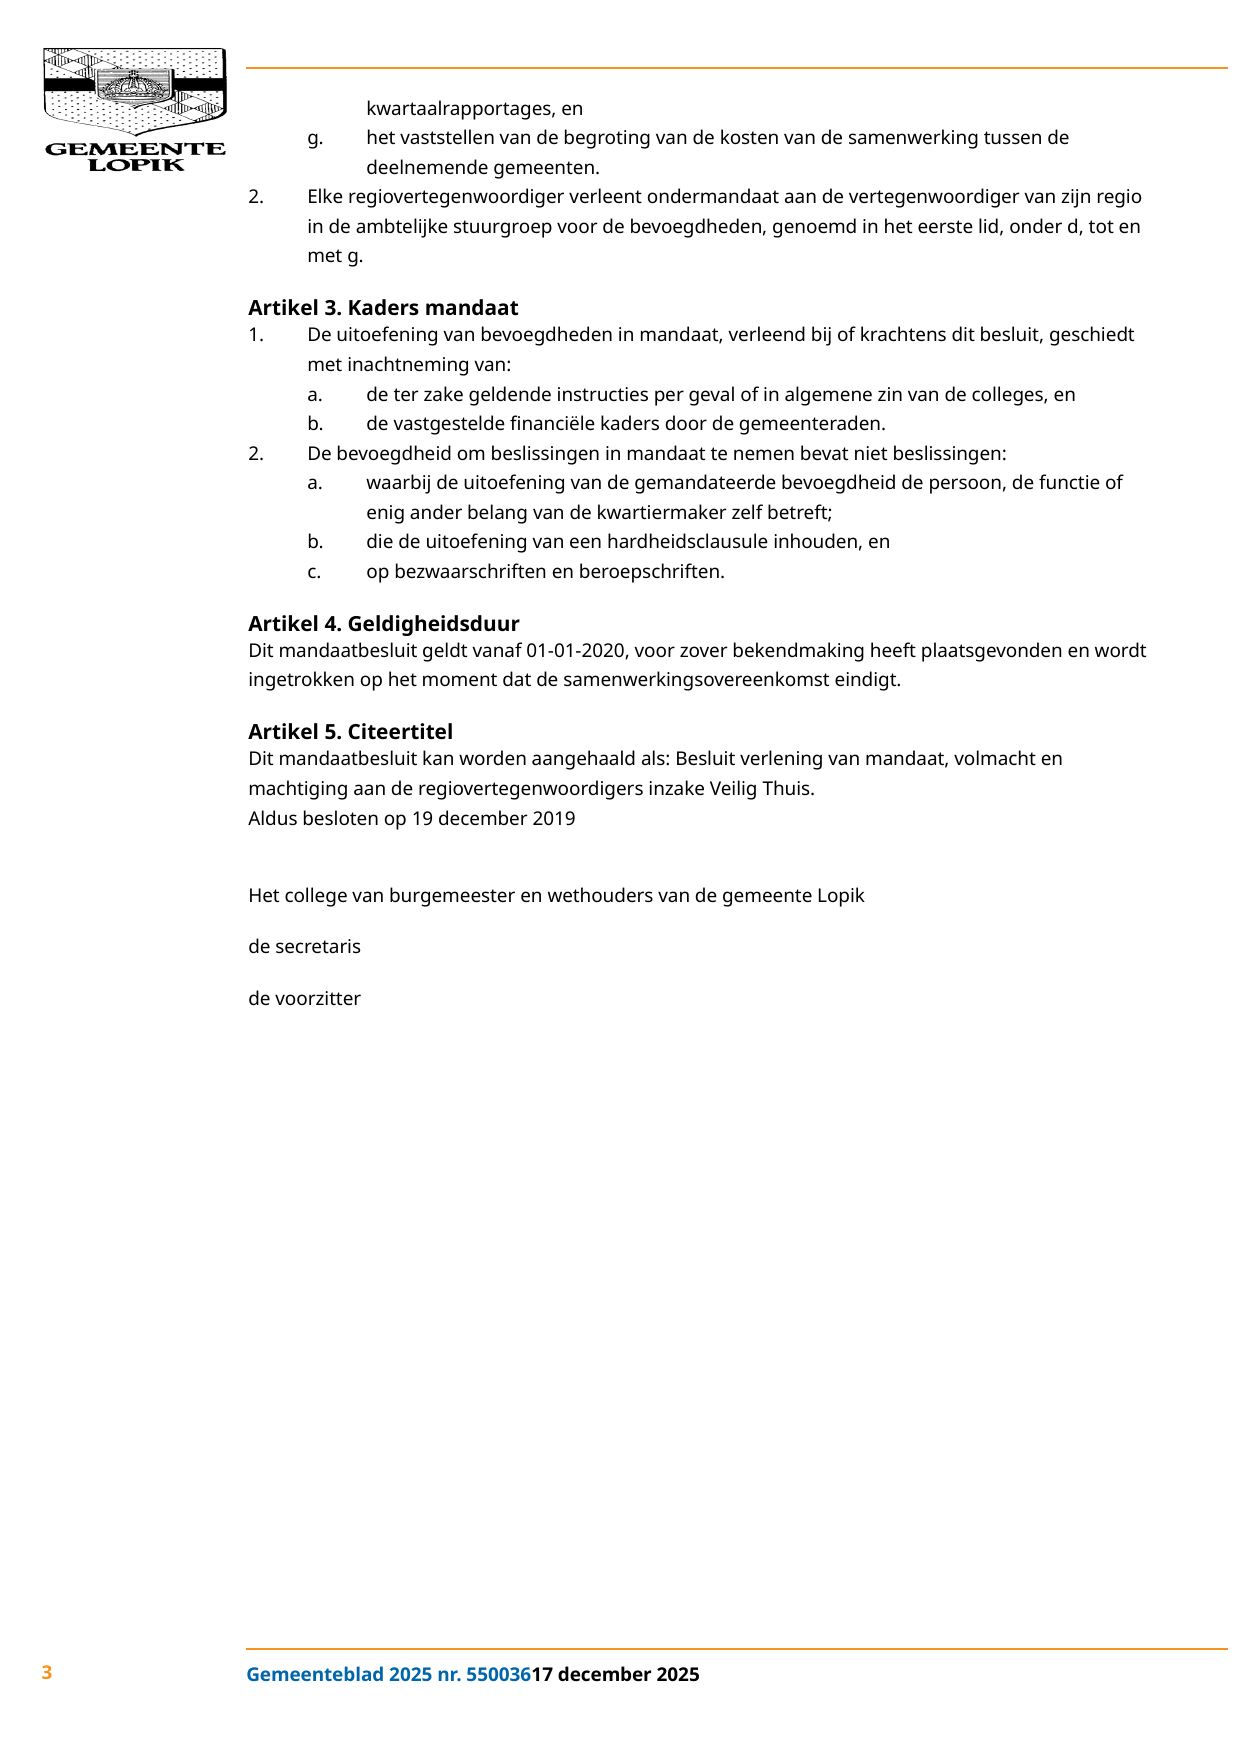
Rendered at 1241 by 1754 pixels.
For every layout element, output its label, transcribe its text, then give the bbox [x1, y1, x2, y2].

list De uitoefening van bevoegdheden in mandaat, verleend bij of krachtens dit besluit, geschiedt met inachtneming van: [248, 322, 1152, 377]
text Artikel 3. Kaders mandaat [248, 293, 1152, 322]
picture [41, 47, 231, 172]
list op bezwaarschriften en beroepschriften. [307, 558, 1152, 584]
text Het college van burgemeester en wethouders van de gemeente Lopik [248, 882, 1152, 908]
text de secretaris [248, 933, 1152, 959]
list die de uitoefening van een hardheidsclausule inhouden, en [307, 529, 1152, 554]
text Artikel 5. Citeertitel [248, 717, 1152, 746]
text Aldus besloten op 19 december 2019 [248, 805, 1152, 830]
text Dit mandaatbesluit kan worden aangehaald als: Besluit verlening van mandaat, volmacht en machtiging aan de regiovertegenwoordigers inzake Veilig Thuis. [248, 746, 1152, 801]
list het vaststellen van de begroting van de kosten van de samenwerking tussen de deelnemende gemeenten. [307, 124, 1152, 180]
list De bevoegdheid om beslissingen in mandaat te nemen bevat niet beslissingen: [248, 440, 1152, 466]
text Artikel 4. Geldigheidsduur [248, 609, 1152, 637]
text Dit mandaatbesluit geldt vanaf 01-01-2020, voor zover bekendmaking heeft plaatsgevonden en wordt ingetrokken op het moment dat de samenwerkingsovereenkomst eindigt. [248, 637, 1152, 692]
text de voorzitter [248, 985, 1152, 1011]
list waarbij de uitoefening van de gemandateerde bevoegdheid de persoon, de functie of enig ander belang van de kwartiermaker zelf betreft; [307, 469, 1152, 525]
list Elke regiovertegenwoordiger verleent ondermandaat aan de vertegenwoordiger van zijn regio in de ambtelijke stuurgroep voor de bevoegdheden, genoemd in het eerste lid, onder d, tot en met g. [248, 183, 1152, 268]
list de ter zake geldende instructies per geval of in algemene zin van de colleges, en [307, 381, 1152, 406]
list kwartaalrapportages, en [307, 95, 1152, 121]
list de vastgestelde financiële kaders door de gemeenteraden. [307, 410, 1152, 436]
